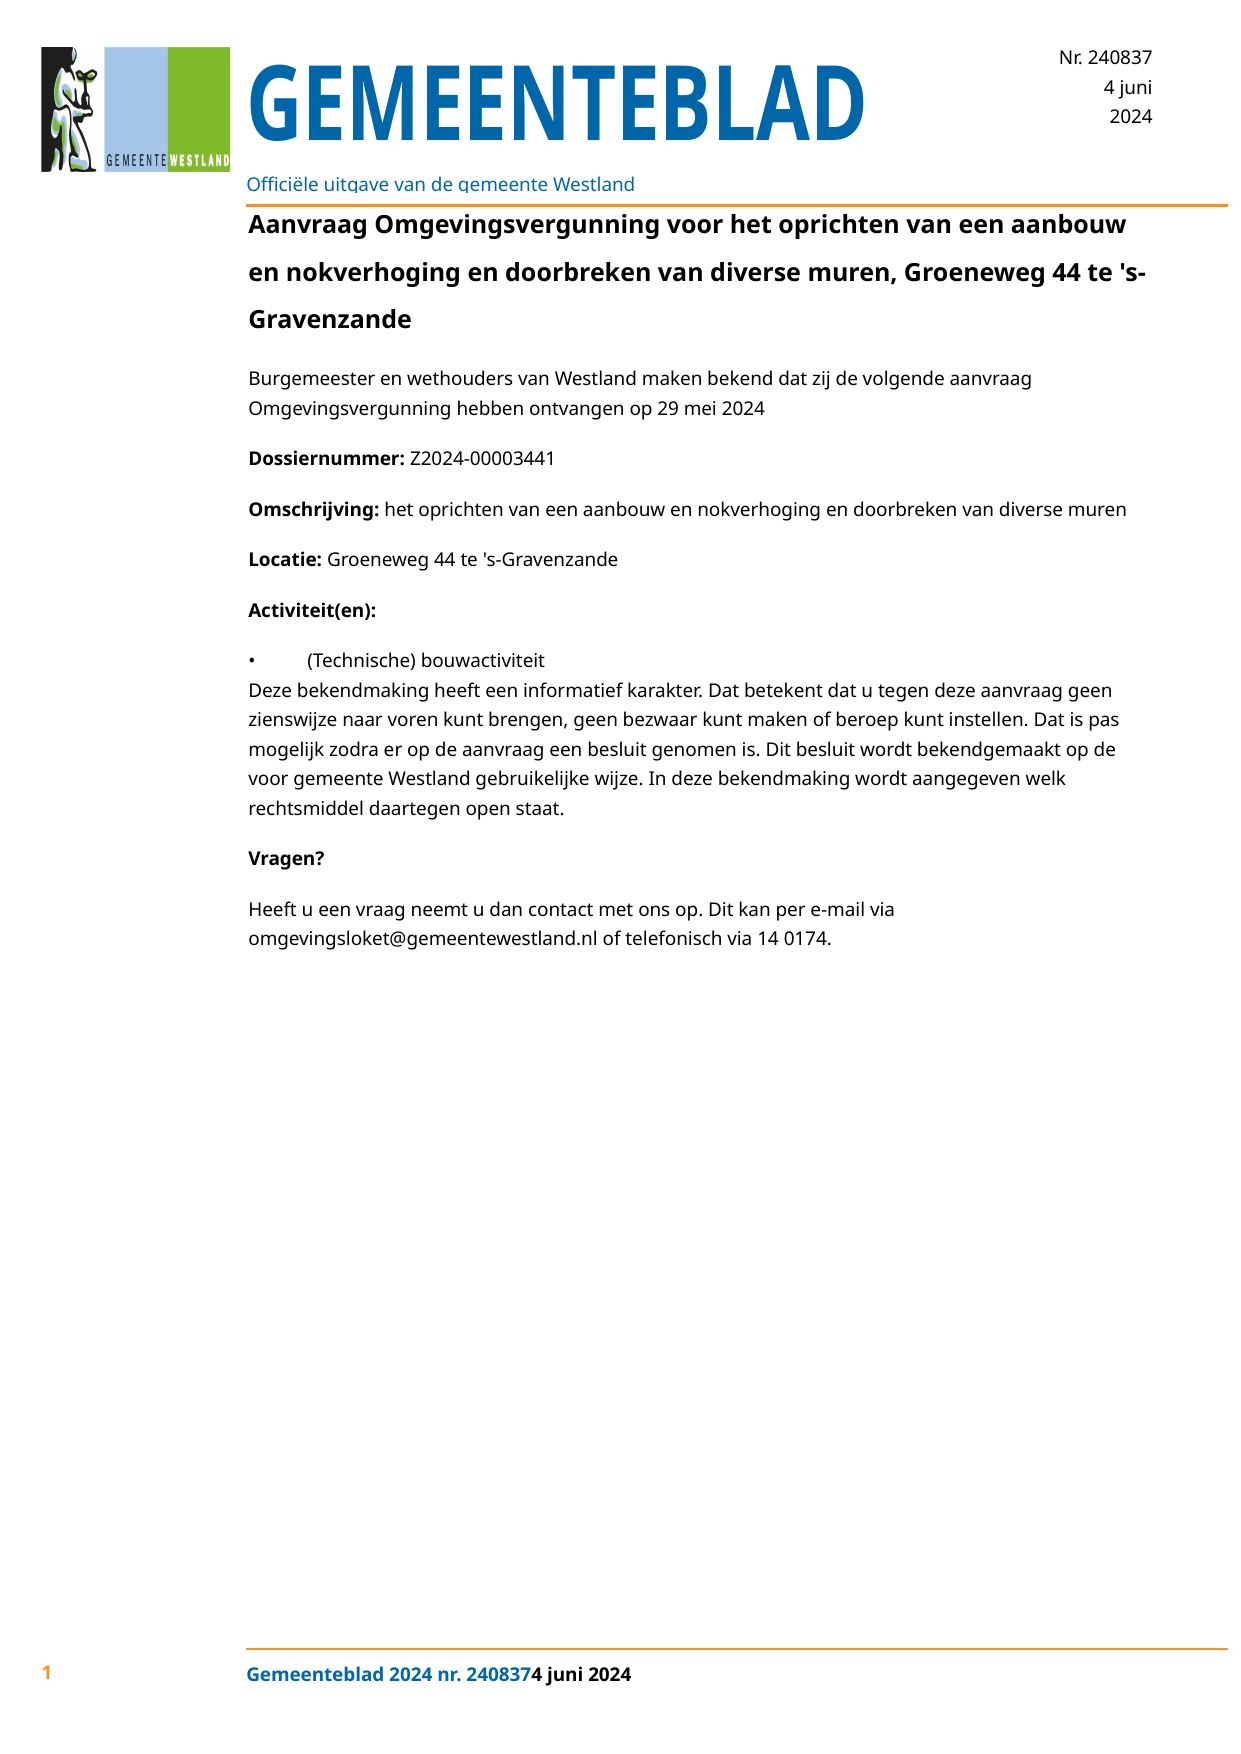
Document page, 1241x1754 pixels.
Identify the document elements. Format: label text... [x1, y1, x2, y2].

text Deze bekendmaking heeft een informatief karakter. Dat betekent dat u tegen deze aanvraag geen zienswijze naar voren kunt brengen, geen bezwaar kunt maken of beroep kunt instellen. Dat is pas mogelijk zodra er op de aanvraag een besluit genomen is. Dit besluit wordt bekendgemaakt op de voor gemeente Westland gebruikelijke wijze. In deze bekendmaking wordt aangegeven welk rechtsmiddel daartegen open staat. [248, 677, 1152, 821]
text Burgemeester en wethouders van Westland maken bekend dat zij de volgende aanvraag Omgevingsvergunning hebben ontvangen op 29 mei 2024 [248, 366, 1152, 421]
text Omschrijving: het oprichten van een aanbouw en nokverhoging en doorbreken van diverse muren [248, 496, 1152, 522]
text Locatie: Groeneweg 44 te 's-Gravenzande [248, 546, 1152, 572]
text Aanvraag Omgevingsvergunning voor het oprichten van een aanbouw en nokverhoging en doorbreken van diverse muren, Groeneweg 44 te 's-Gravenzande [248, 207, 1152, 336]
text Vragen? [248, 846, 1152, 871]
text Activiteit(en): [248, 597, 1152, 622]
text Dossiernummer: Z2024-00003441 [248, 446, 1152, 471]
text Heeft u een vraag neemt u dan contact met ons op. Dit kan per e-mail via omgevingsloket@gemeentewestland.nl of telefonisch via 14 0174. [248, 896, 1152, 951]
picture [41, 47, 231, 172]
list (Technische) bouwactiviteit [248, 647, 1152, 673]
